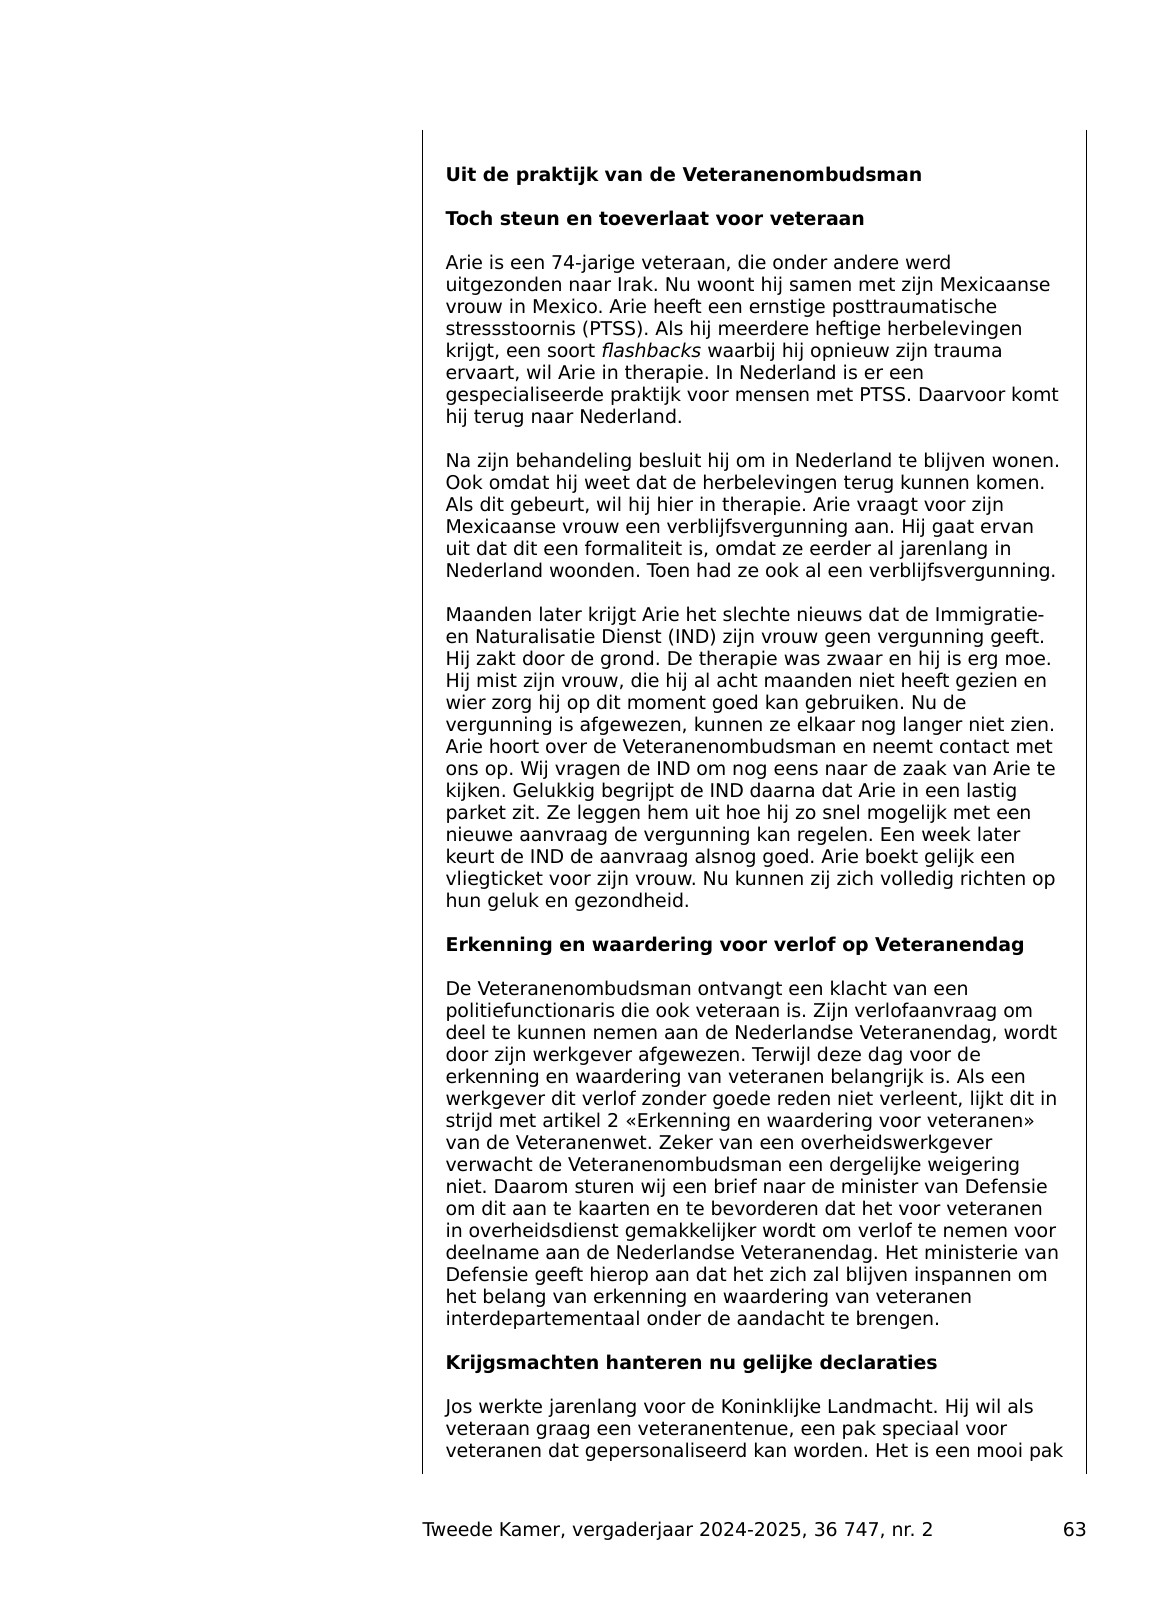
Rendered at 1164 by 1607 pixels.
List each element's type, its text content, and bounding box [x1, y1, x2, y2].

table_header Uit de praktijk van de Veteranenombudsman Toch steun en toeverlaat voor veteraan Arie is een 74-jarige veteraan, die onder andere werd uitgezonden naar Irak. Nu woont hij samen met zijn Mexicaanse vrouw in Mexico. Arie heeft een ernstige posttraumatische stressstoornis (PTSS). Als hij meerdere heftige herbelevingen krijgt, een soort flashbacks waarbij hij opnieuw zijn trauma ervaart, wil Arie in therapie. In Nederland is er een gespecialiseerde praktijk voor mensen met PTSS. Daarvoor komt hij terug naar Nederland. Na zijn behandeling besluit hij om in Nederland te blijven wonen. Ook omdat hij weet dat de herbelevingen terug kunnen komen. Als dit gebeurt, wil hij hier in therapie. Arie vraagt voor zijn Mexicaanse vrouw een verblijfsvergunning aan. Hij gaat ervan uit dat dit een formaliteit is, omdat ze eerder al jarenlang in Nederland woonden. Toen had ze ook al een verblijfsvergunning. Maanden later krijgt Arie het slechte nieuws dat de Immigratie- en Naturalisatie Dienst (IND) zijn vrouw geen vergunning geeft. Hij zakt door de grond. De therapie was zwaar en hij is erg moe. Hij mist zijn vrouw, die hij al acht maanden niet heeft gezien en wier zorg hij op dit moment goed kan gebruiken. Nu de vergunning is afgewezen, kunnen ze elkaar nog langer niet zien. Arie hoort over de Veteranenombudsman en neemt contact met ons op. Wij vragen de IND om nog eens naar de zaak van Arie te kijken. Gelukkig begrijpt de IND daarna dat Arie in een lastig parket zit. Ze leggen hem uit hoe hij zo snel mogelijk met een nieuwe aanvraag de vergunning kan regelen. Een week later keurt de IND de aanvraag alsnog goed. Arie boekt gelijk een vliegticket voor zijn vrouw. Nu kunnen zij zich volledig richten op hun geluk en gezondheid. Erkenning en waardering voor verlof op Veteranendag De Veteranenombudsman ontvangt een klacht van een politiefunctionaris die ook veteraan is. Zijn verlofaanvraag om deel te kunnen nemen aan de Nederlandse Veteranendag, wordt door zijn werkgever afgewezen. Terwijl deze dag voor de erkenning en waardering van veteranen belangrijk is. Als een werkgever dit verlof zonder goede reden niet verleent, lijkt dit in strijd met artikel 2 «Erkenning en waardering voor veteranen» van de Veteranenwet. Zeker van een overheidswerkgever verwacht de Veteranenombudsman een dergelijke weigering niet. Daarom sturen wij een brief naar de minister van Defensie om dit aan te kaarten en te bevorderen dat het voor veteranen in overheidsdienst gemakkelijker wordt om verlof te nemen voor deelname aan de Nederlandse Veteranendag. Het ministerie van Defensie geeft hierop aan dat het zich zal blijven inspannen om het belang van erkenning en waardering van veteranen interdepartementaal onder de aandacht te brengen. Krijgsmachten hanteren nu gelijke declaraties Jos werkte jarenlang voor de Koninklijke Landmacht. Hij wil als veteraan graag een veteranentenue, een pak speciaal voor veteranen dat gepersonaliseerd kan worden. Het is een mooi pak [423, 130, 1086, 1474]
